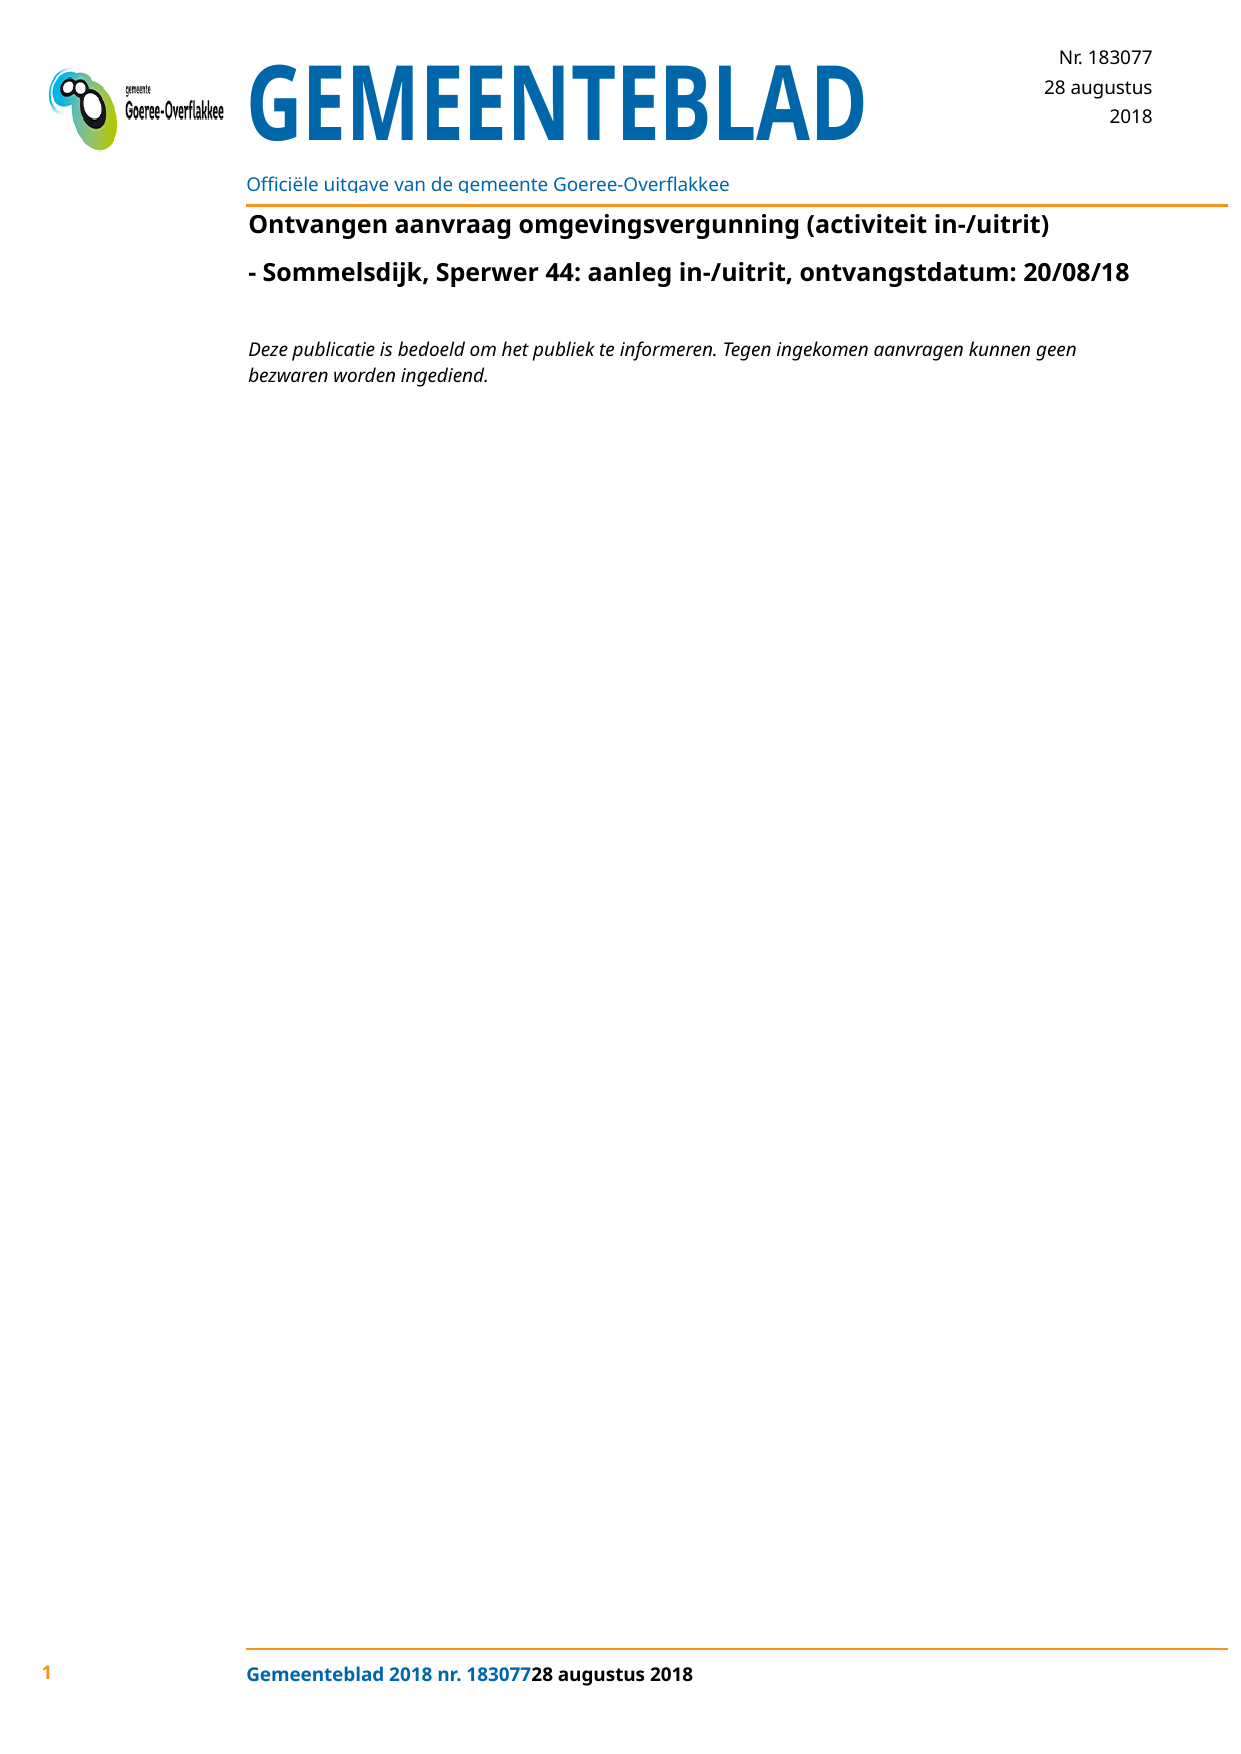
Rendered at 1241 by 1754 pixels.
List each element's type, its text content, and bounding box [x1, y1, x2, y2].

text Ontvangen aanvraag omgevingsvergunning (activiteit in-/uitrit) - Sommelsdijk, Sperwer 44: aanleg in-/uitrit, ontvangstdatum: 20/08/18 [248, 207, 1152, 288]
picture [41, 47, 231, 172]
text Deze publicatie is bedoeld om het publiek te informeren. Tegen ingekomen aanvragen kunnen geen bezwaren worden ingediend. [248, 336, 1152, 388]
